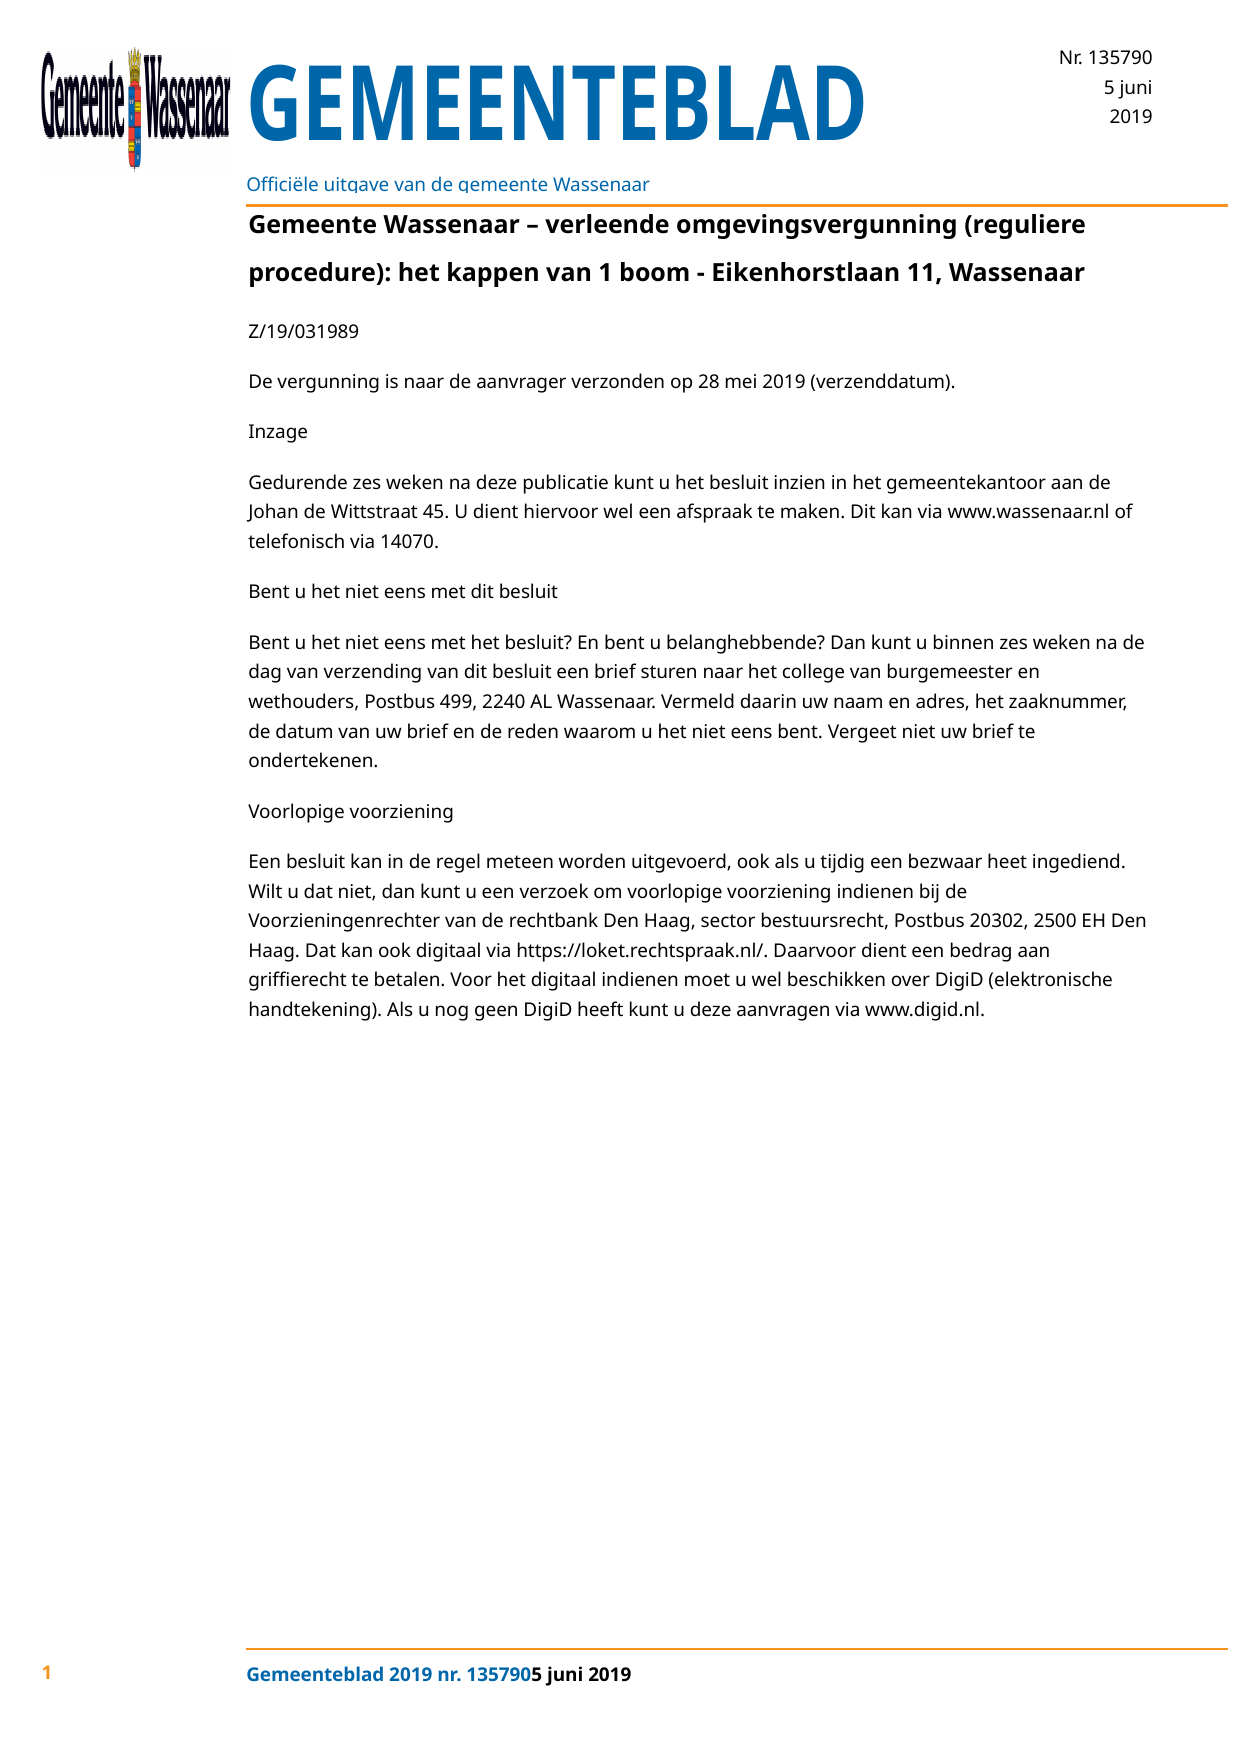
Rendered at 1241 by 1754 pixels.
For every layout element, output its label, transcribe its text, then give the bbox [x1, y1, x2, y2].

text Gedurende zes weken na deze publicatie kunt u het besluit inzien in het gemeentekantoor aan de Johan de Wittstraat 45. U dient hiervoor wel een afspraak te maken. Dit kan via www.wassenaar.nl of telefonisch via 14070. [248, 469, 1152, 554]
text Een besluit kan in de regel meteen worden uitgevoerd, ook als u tijdig een bezwaar heet ingediend. Wilt u dat niet, dan kunt u een verzoek om voorlopige voorziening indienen bij de Voorzieningenrechter van de rechtbank Den Haag, sector bestuursrecht, Postbus 20302, 2500 EH Den Haag. Dat kan ook digitaal via https://loket.rechtspraak.nl/. Daarvoor dient een bedrag aan griffierecht te betalen. Voor het digitaal indienen moet u wel beschikken over DigiD (elektronische handtekening). Als u nog geen DigiD heeft kunt u deze aanvragen via www.digid.nl. [248, 848, 1152, 1022]
text De vergunning is naar de aanvrager verzonden op 28 mei 2019 (verzenddatum). [248, 368, 1152, 394]
text Bent u het niet eens met dit besluit [248, 579, 1152, 604]
text Inzage [248, 419, 1152, 444]
text Gemeente Wassenaar – verleende omgevingsvergunning (reguliere procedure): het kappen van 1 boom - Eikenhorstlaan 11, Wassenaar [248, 207, 1152, 288]
text Z/19/031989 [248, 318, 1152, 344]
text Voorlopige voorziening [248, 798, 1152, 824]
picture [41, 47, 231, 172]
text Bent u het niet eens met het besluit? En bent u belanghebbende? Dan kunt u binnen zes weken na de dag van verzending van dit besluit een brief sturen naar het college van burgemeester en wethouders, Postbus 499, 2240 AL Wassenaar. Vermeld daarin uw naam en adres, het zaaknummer, de datum van uw brief en de reden waarom u het niet eens bent. Vergeet niet uw brief te ondertekenen. [248, 629, 1152, 773]
